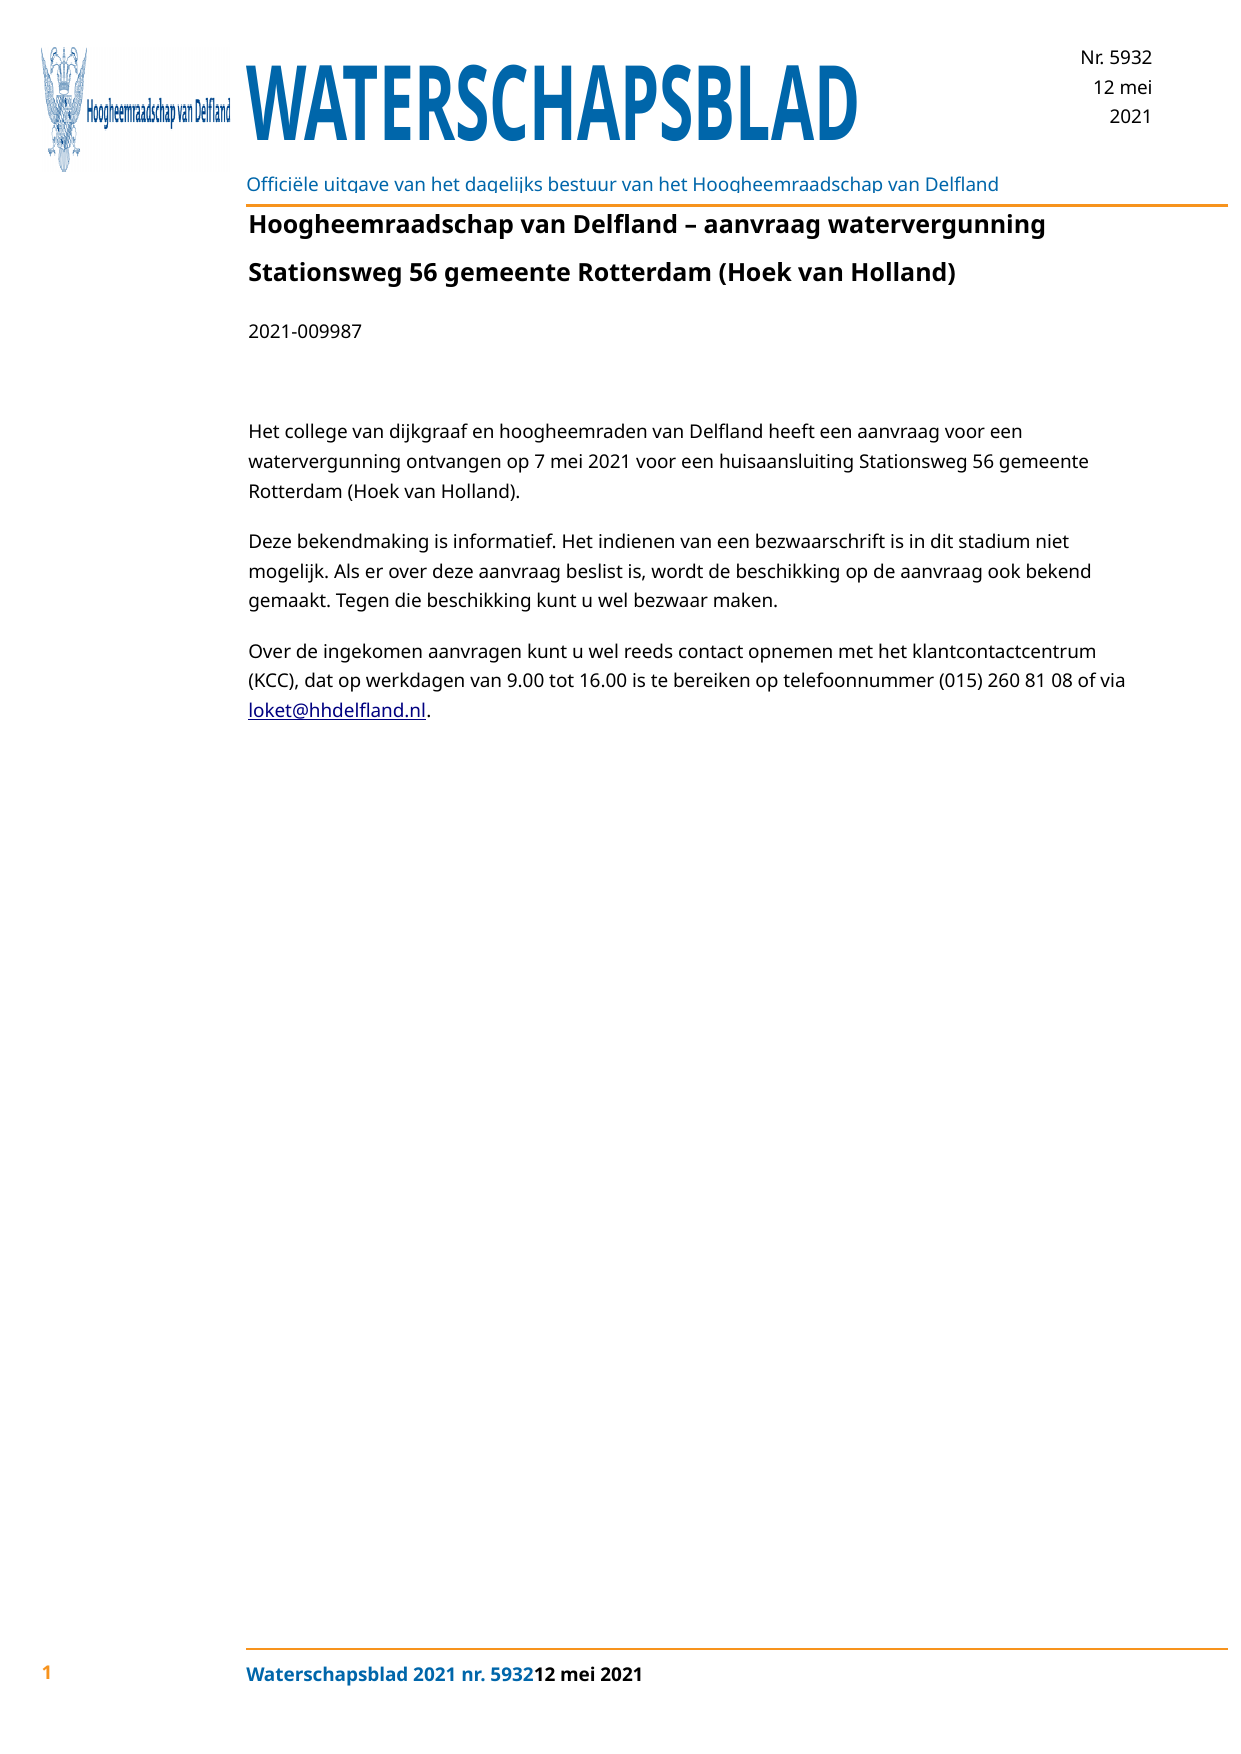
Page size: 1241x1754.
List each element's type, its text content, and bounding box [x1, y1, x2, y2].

text Hoogheemraadschap van Delfland – aanvraag watervergunning Stationsweg 56 gemeente Rotterdam (Hoek van Holland) [248, 207, 1152, 288]
picture [41, 47, 231, 172]
text Deze bekendmaking is informatief. Het indienen van een bezwaarschrift is in dit stadium niet mogelijk. Als er over deze aanvraag beslist is, wordt de beschikking op de aanvraag ook bekend gemaakt. Tegen die beschikking kunt u wel bezwaar maken. [248, 528, 1152, 613]
text Over de ingekomen aanvragen kunt u wel reeds contact opnemen met het klantcontactcentrum (KCC), dat op werkdagen van 9.00 tot 16.00 is te bereiken op telefoonnummer (015) 260 81 08 of via loket@hhdelfland.nl. [248, 638, 1152, 723]
text Het college van dijkgraaf en hoogheemraden van Delfland heeft een aanvraag voor een watervergunning ontvangen op 7 mei 2021 voor een huisaansluiting Stationsweg 56 gemeente Rotterdam (Hoek van Holland). [248, 419, 1152, 504]
text 2021-009987 [248, 318, 1152, 344]
